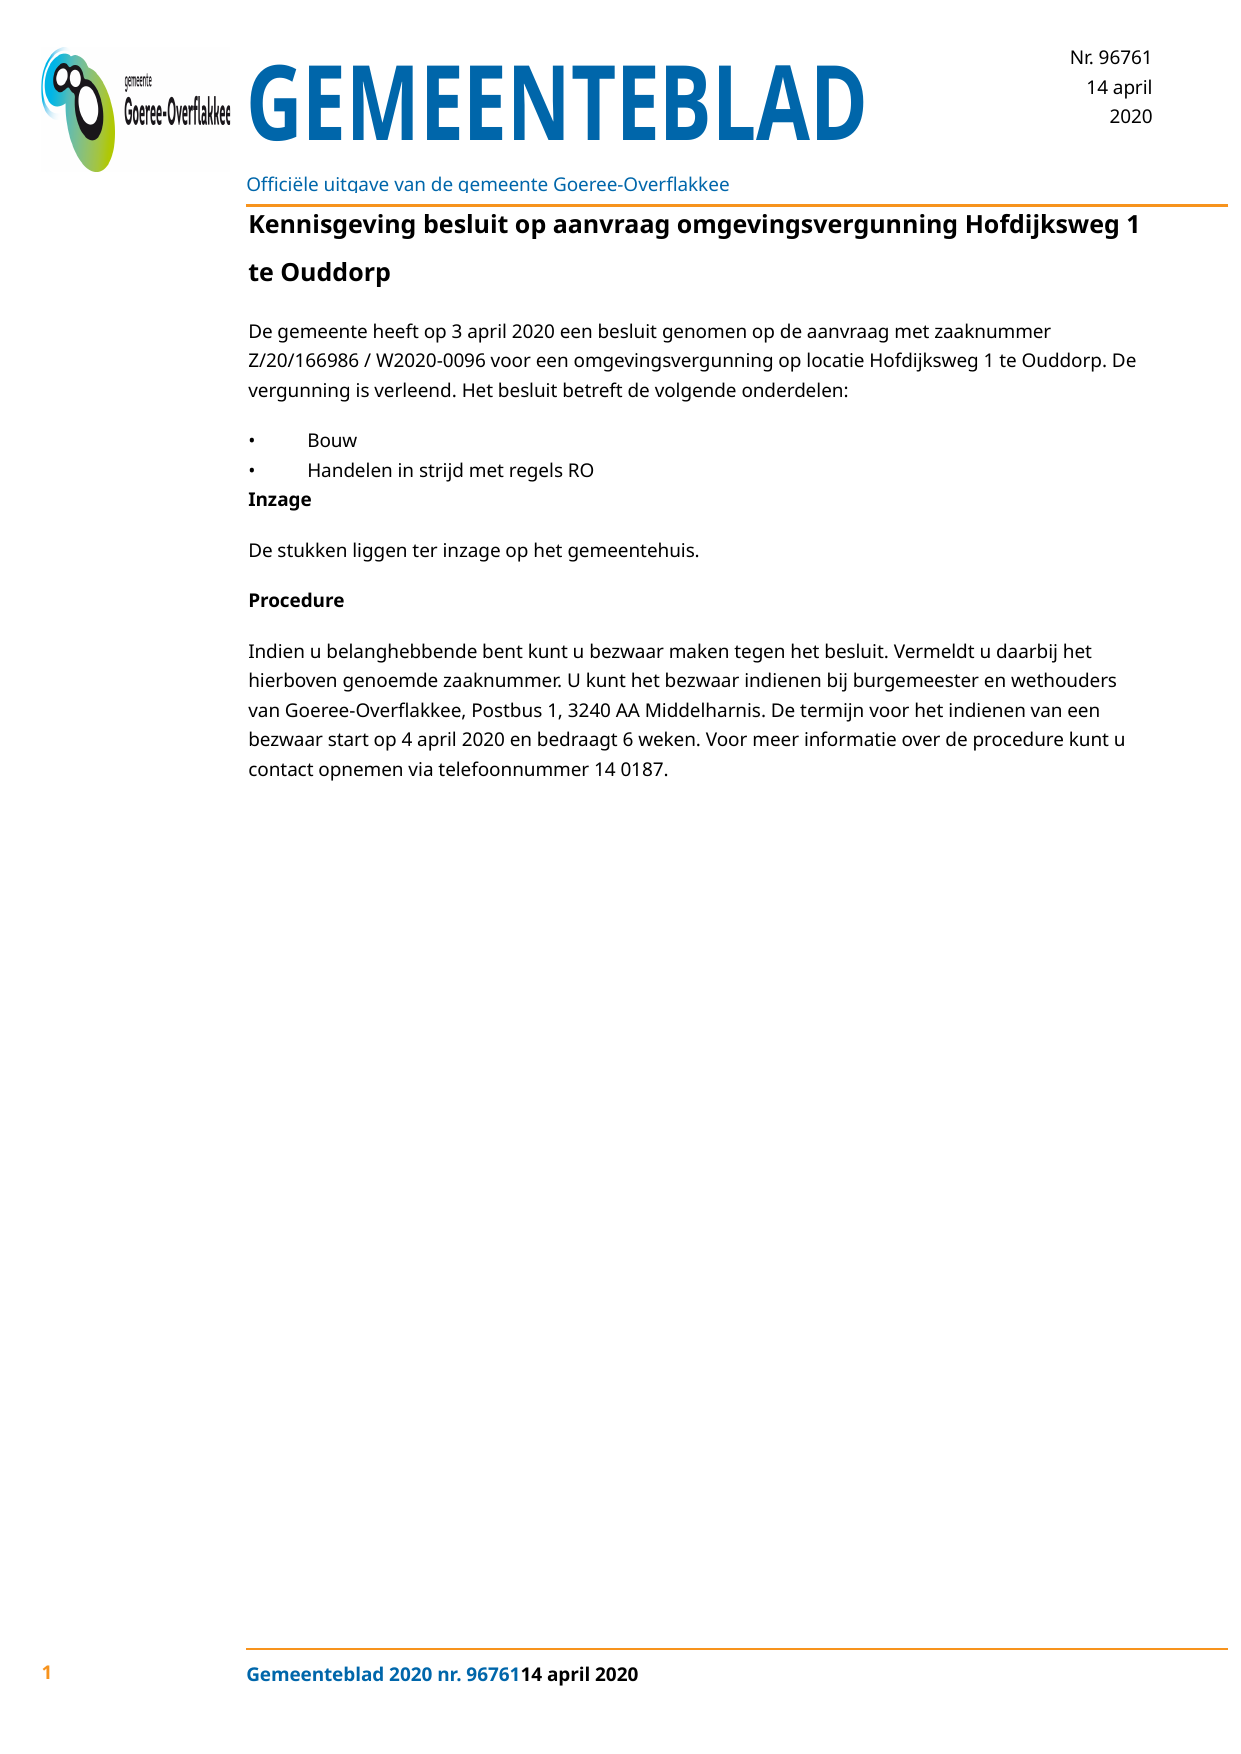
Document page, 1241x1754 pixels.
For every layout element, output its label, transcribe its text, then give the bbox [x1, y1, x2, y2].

text Inzage [248, 487, 1152, 512]
picture [41, 47, 231, 172]
text De gemeente heeft op 3 april 2020 een besluit genomen op de aanvraag met zaaknummer Z/20/166986 / W2020-0096 voor een omgevingsvergunning op locatie Hofdijksweg 1 te Ouddorp. De vergunning is verleend. Het besluit betreft de volgende onderdelen: [248, 318, 1152, 403]
text Kennisgeving besluit op aanvraag omgevingsvergunning Hofdijksweg 1 te Ouddorp [248, 207, 1152, 288]
list Bouw [248, 427, 1152, 453]
list Handelen in strijd met regels RO [248, 457, 1152, 483]
text De stukken liggen ter inzage op het gemeentehuis. [248, 537, 1152, 563]
text Procedure [248, 587, 1152, 613]
text Indien u belanghebbende bent kunt u bezwaar maken tegen het besluit. Vermeldt u daarbij het hierboven genoemde zaaknummer. U kunt het bezwaar indienen bij burgemeester en wethouders van Goeree-Overflakkee, Postbus 1, 3240 AA Middelharnis. De termijn voor het indienen van een bezwaar start op 4 april 2020 en bedraagt 6 weken. Voor meer informatie over de procedure kunt u contact opnemen via telefoonnummer 14 0187. [248, 638, 1152, 782]
